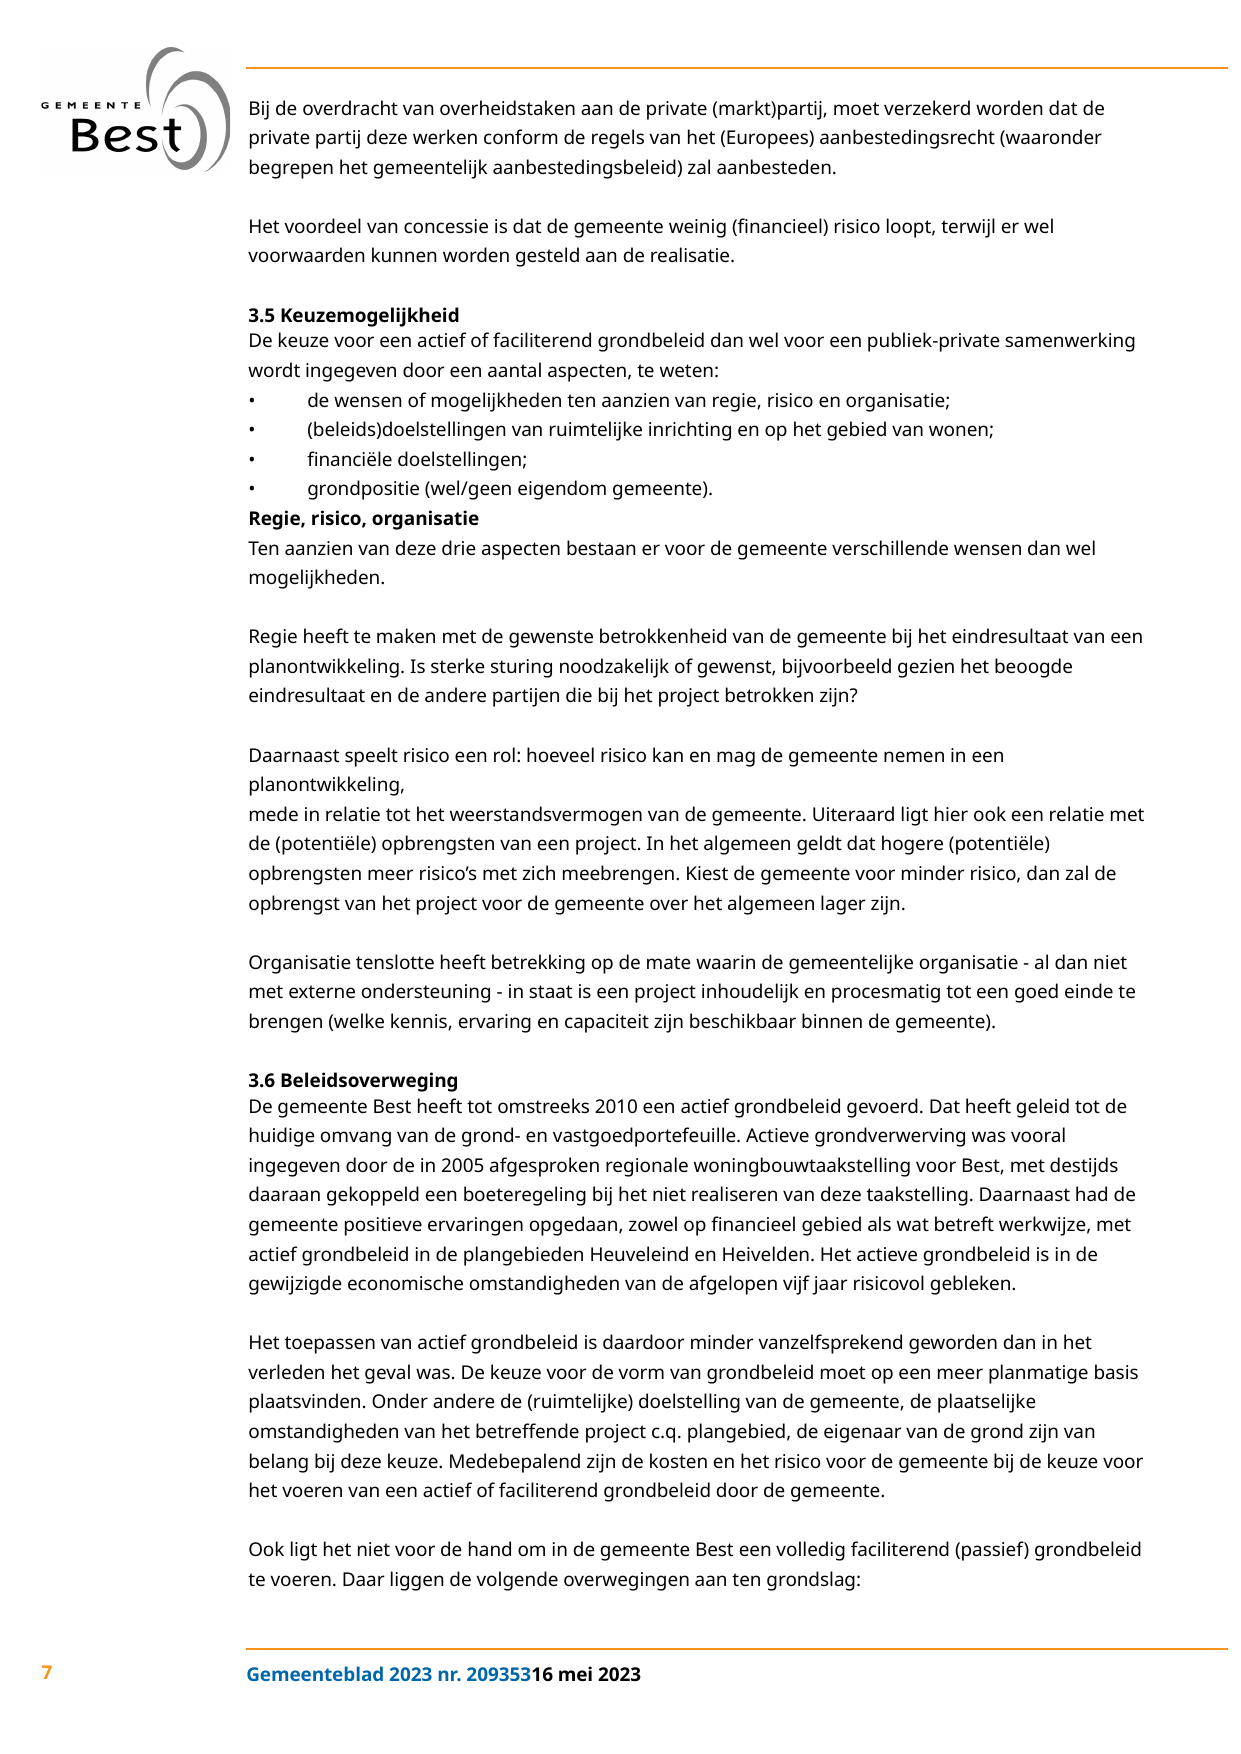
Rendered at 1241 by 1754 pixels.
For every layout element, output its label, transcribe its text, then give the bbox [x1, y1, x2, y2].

text 3.6 Beleidsoverweging [248, 1067, 1152, 1093]
list grondpositie (wel/geen eigendom gemeente). [248, 476, 1152, 501]
text De gemeente Best heeft tot omstreeks 2010 een actief grondbeleid gevoerd. Dat heeft geleid tot de huidige omvang van de grond- en vastgoedportefeuille. Actieve grondverwerving was vooral ingegeven door de in 2005 afgesproken regionale woningbouwtaakstelling voor Best, met destijds daaraan gekoppeld een boeteregeling bij het niet realiseren van deze taakstelling. Daarnaast had de gemeente positieve ervaringen opgedaan, zowel op financieel gebied als wat betreft werkwijze, met actief grondbeleid in de plangebieden Heuveleind en Heivelden. Het actieve grondbeleid is in de gewijzigde economische omstandigheden van de afgelopen vijf jaar risicovol gebleken. [248, 1093, 1152, 1296]
list (beleids)doelstellingen van ruimtelijke inrichting en op het gebied van wonen; [248, 416, 1152, 442]
text Het voordeel van concessie is dat de gemeente weinig (financieel) risico loopt, terwijl er wel voorwaarden kunnen worden gesteld aan de realisatie. [248, 213, 1152, 268]
text Regie, risico, organisatie [248, 505, 1152, 531]
text 3.5 Keuzemogelijkheid [248, 302, 1152, 328]
text Ook ligt het niet voor de hand om in de gemeente Best een volledig faciliterend (passief) grondbeleid te voeren. Daar liggen de volgende overwegingen aan ten grondslag: [248, 1537, 1152, 1592]
text De keuze voor een actief of faciliterend grondbeleid dan wel voor een publiek-private samenwerking wordt ingegeven door een aantal aspecten, te weten: [248, 328, 1152, 383]
text Ten aanzien van deze drie aspecten bestaan er voor de gemeente verschillende wensen dan wel mogelijkheden. [248, 535, 1152, 590]
list de wensen of mogelijkheden ten aanzien van regie, risico en organisatie; [248, 387, 1152, 412]
text mede in relatie tot het weerstandsvermogen van de gemeente. Uiteraard ligt hier ook een relatie met de (potentiële) opbrengsten van een project. In het algemeen geldt dat hogere (potentiële) opbrengsten meer risico’s met zich meebrengen. Kiest de gemeente voor minder risico, dan zal de opbrengst van het project voor de gemeente over het algemeen lager zijn. [248, 801, 1152, 915]
picture [41, 47, 231, 172]
text Organisatie tenslotte heeft betrekking op de mate waarin de gemeentelijke organisatie - al dan niet met externe ondersteuning - in staat is een project inhoudelijk en procesmatig tot een goed einde te brengen (welke kennis, ervaring en capaciteit zijn beschikbaar binnen de gemeente). [248, 949, 1152, 1034]
text Bij de overdracht van overheidstaken aan de private (markt)partij, moet verzekerd worden dat de private partij deze werken conform de regels van het (Europees) aanbestedingsrecht (waaronder begrepen het gemeentelijk aanbestedingsbeleid) zal aanbesteden. [248, 95, 1152, 180]
text Daarnaast speelt risico een rol: hoeveel risico kan en mag de gemeente nemen in een planontwikkeling, [248, 742, 1152, 797]
text Het toepassen van actief grondbeleid is daardoor minder vanzelfsprekend geworden dan in het verleden het geval was. De keuze voor de vorm van grondbeleid moet op een meer planmatige basis plaatsvinden. Onder andere de (ruimtelijke) doelstelling van de gemeente, de plaatselijke omstandigheden van het betreffende project c.q. plangebied, de eigenaar van de grond zijn van belang bij deze keuze. Medebepalend zijn de kosten en het risico voor de gemeente bij de keuze voor het voeren van een actief of faciliterend grondbeleid door de gemeente. [248, 1329, 1152, 1503]
text Regie heeft te maken met de gewenste betrokkenheid van de gemeente bij het eindresultaat van een planontwikkeling. Is sterke sturing noodzakelijk of gewenst, bijvoorbeeld gezien het beoogde eindresultaat en de andere partijen die bij het project betrokken zijn? [248, 623, 1152, 708]
list financiële doelstellingen; [248, 446, 1152, 472]
